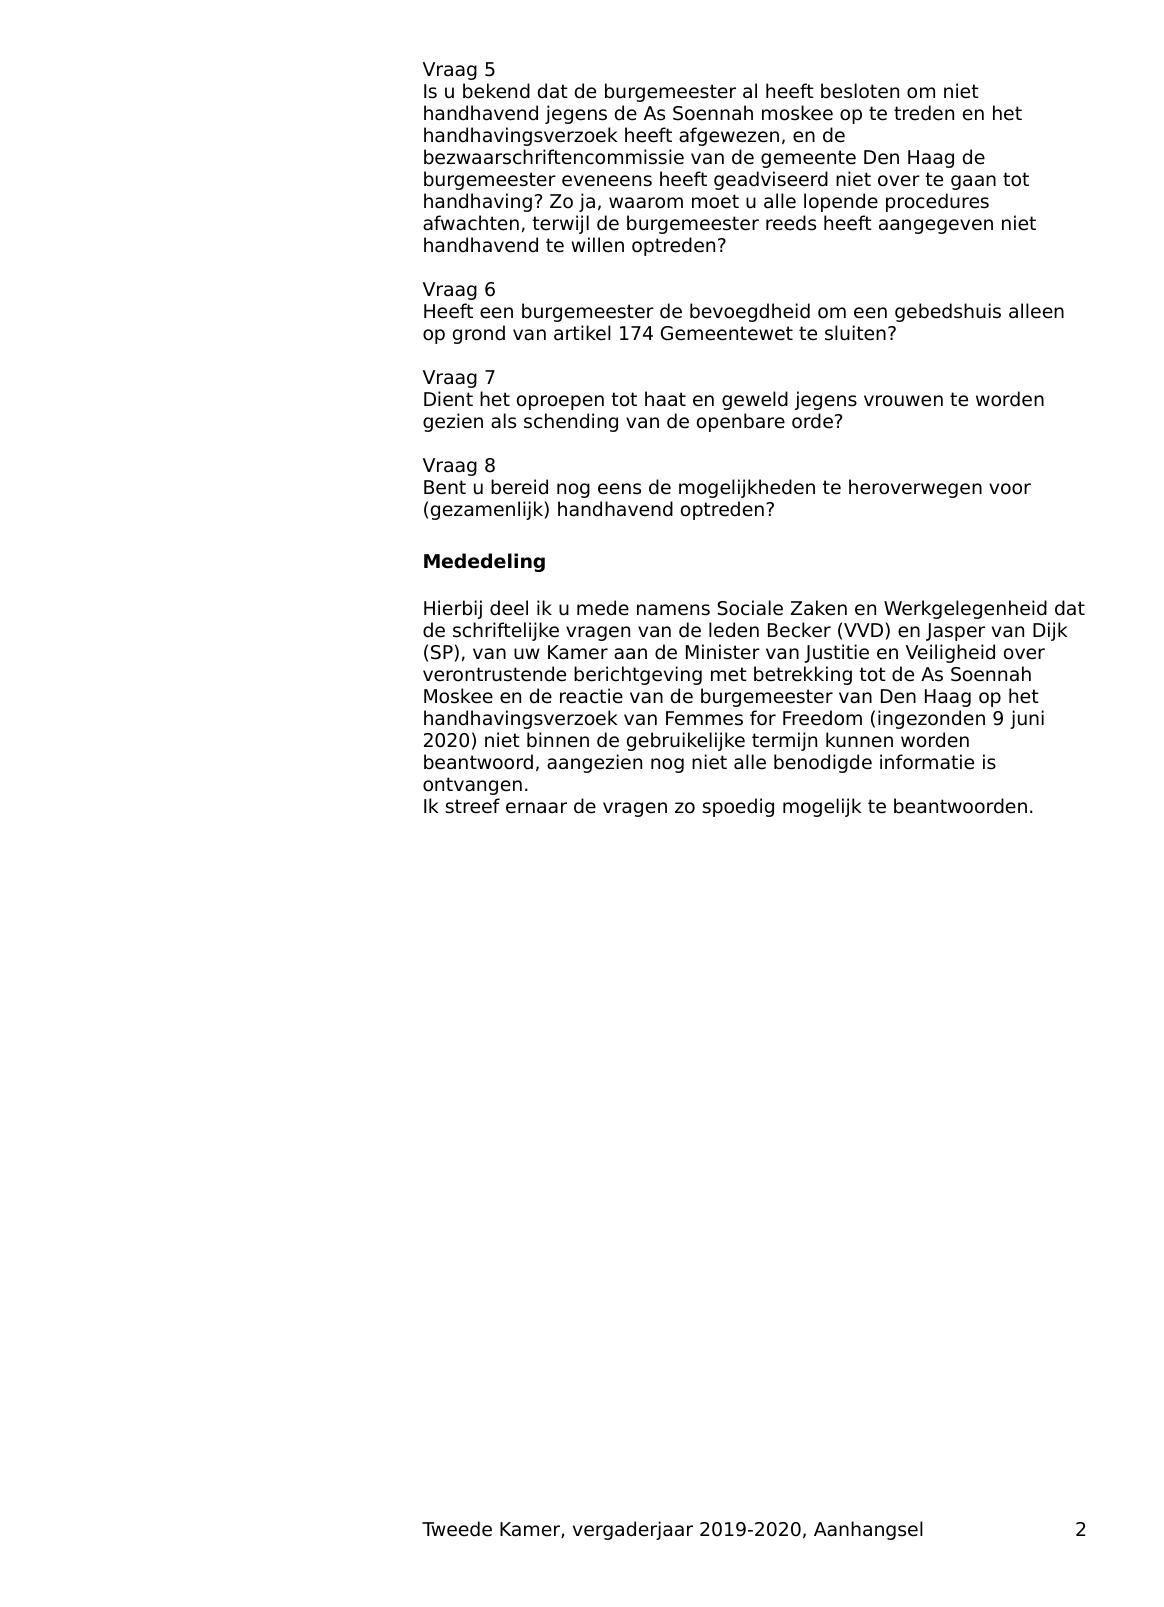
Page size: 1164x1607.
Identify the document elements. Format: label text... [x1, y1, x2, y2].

text Ik streef ernaar de vragen zo spoedig mogelijk te beantwoorden. [422, 796, 1087, 818]
text Bent u bereid nog eens de mogelijkheden te heroverwegen voor (gezamenlijk) handhavend optreden? [422, 477, 1087, 521]
text Vraag 6 [422, 279, 1087, 301]
subtitle Mededeling [422, 551, 1087, 573]
text Dient het oproepen tot haat en geweld jegens vrouwen te worden gezien als schending van de openbare orde? [422, 389, 1087, 433]
text Heeft een burgemeester de bevoegdheid om een gebedshuis alleen op grond van artikel 174 Gemeentewet te sluiten? [422, 301, 1087, 345]
text Hierbij deel ik u mede namens Sociale Zaken en Werkgelegenheid dat de schriftelijke vragen van de leden Becker (VVD) en Jasper van Dijk (SP), van uw Kamer aan de Minister van Justitie en Veiligheid over verontrustende berichtgeving met betrekking tot de As Soennah Moskee en de reactie van de burgemeester van Den Haag op het handhavingsverzoek van Femmes for Freedom (ingezonden 9 juni 2020) niet binnen de gebruikelijke termijn kunnen worden beantwoord, aangezien nog niet alle benodigde informatie is ontvangen. [422, 598, 1087, 796]
text Is u bekend dat de burgemeester al heeft besloten om niet handhavend jegens de As Soennah moskee op te treden en het handhavingsverzoek heeft afgewezen, en de bezwaarschriftencommissie van de gemeente Den Haag de burgemeester eveneens heeft geadviseerd niet over te gaan tot handhaving? Zo ja, waarom moet u alle lopende procedures afwachten, terwijl de burgemeester reeds heeft aangegeven niet handhavend te willen optreden? [422, 81, 1087, 257]
text Vraag 5 [422, 59, 1087, 81]
text Vraag 7 [422, 367, 1087, 389]
text Vraag 8 [422, 455, 1087, 477]
